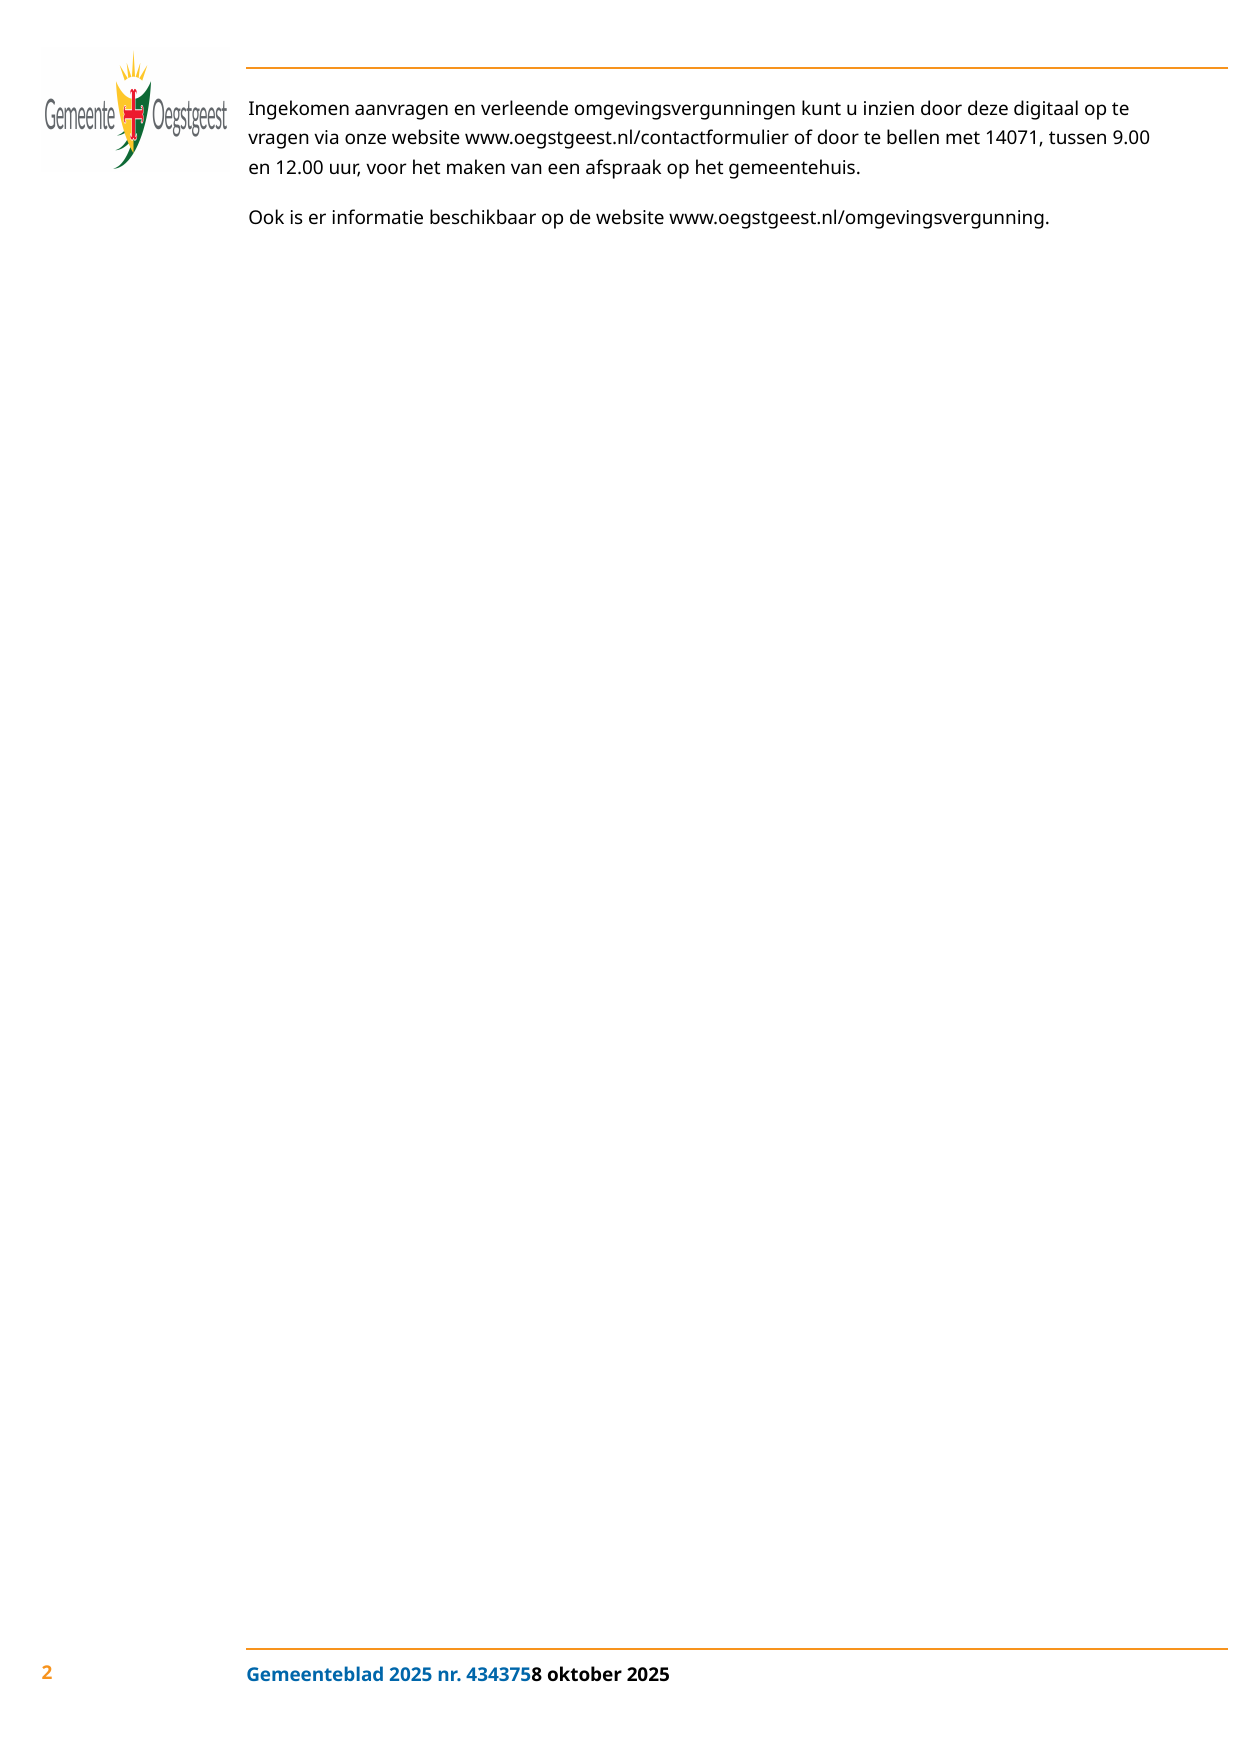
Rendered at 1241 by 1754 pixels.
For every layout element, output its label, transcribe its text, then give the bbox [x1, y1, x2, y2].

picture [41, 47, 231, 172]
text Ook is er informatie beschikbaar op de website www.oegstgeest.nl/omgevingsvergunning. [248, 204, 1152, 230]
text Ingekomen aanvragen en verleende omgevingsvergunningen kunt u inzien door deze digitaal op te vragen via onze website www.oegstgeest.nl/contactformulier of door te bellen met 14071, tussen 9.00 en 12.00 uur, voor het maken van een afspraak op het gemeentehuis. [248, 95, 1152, 180]
